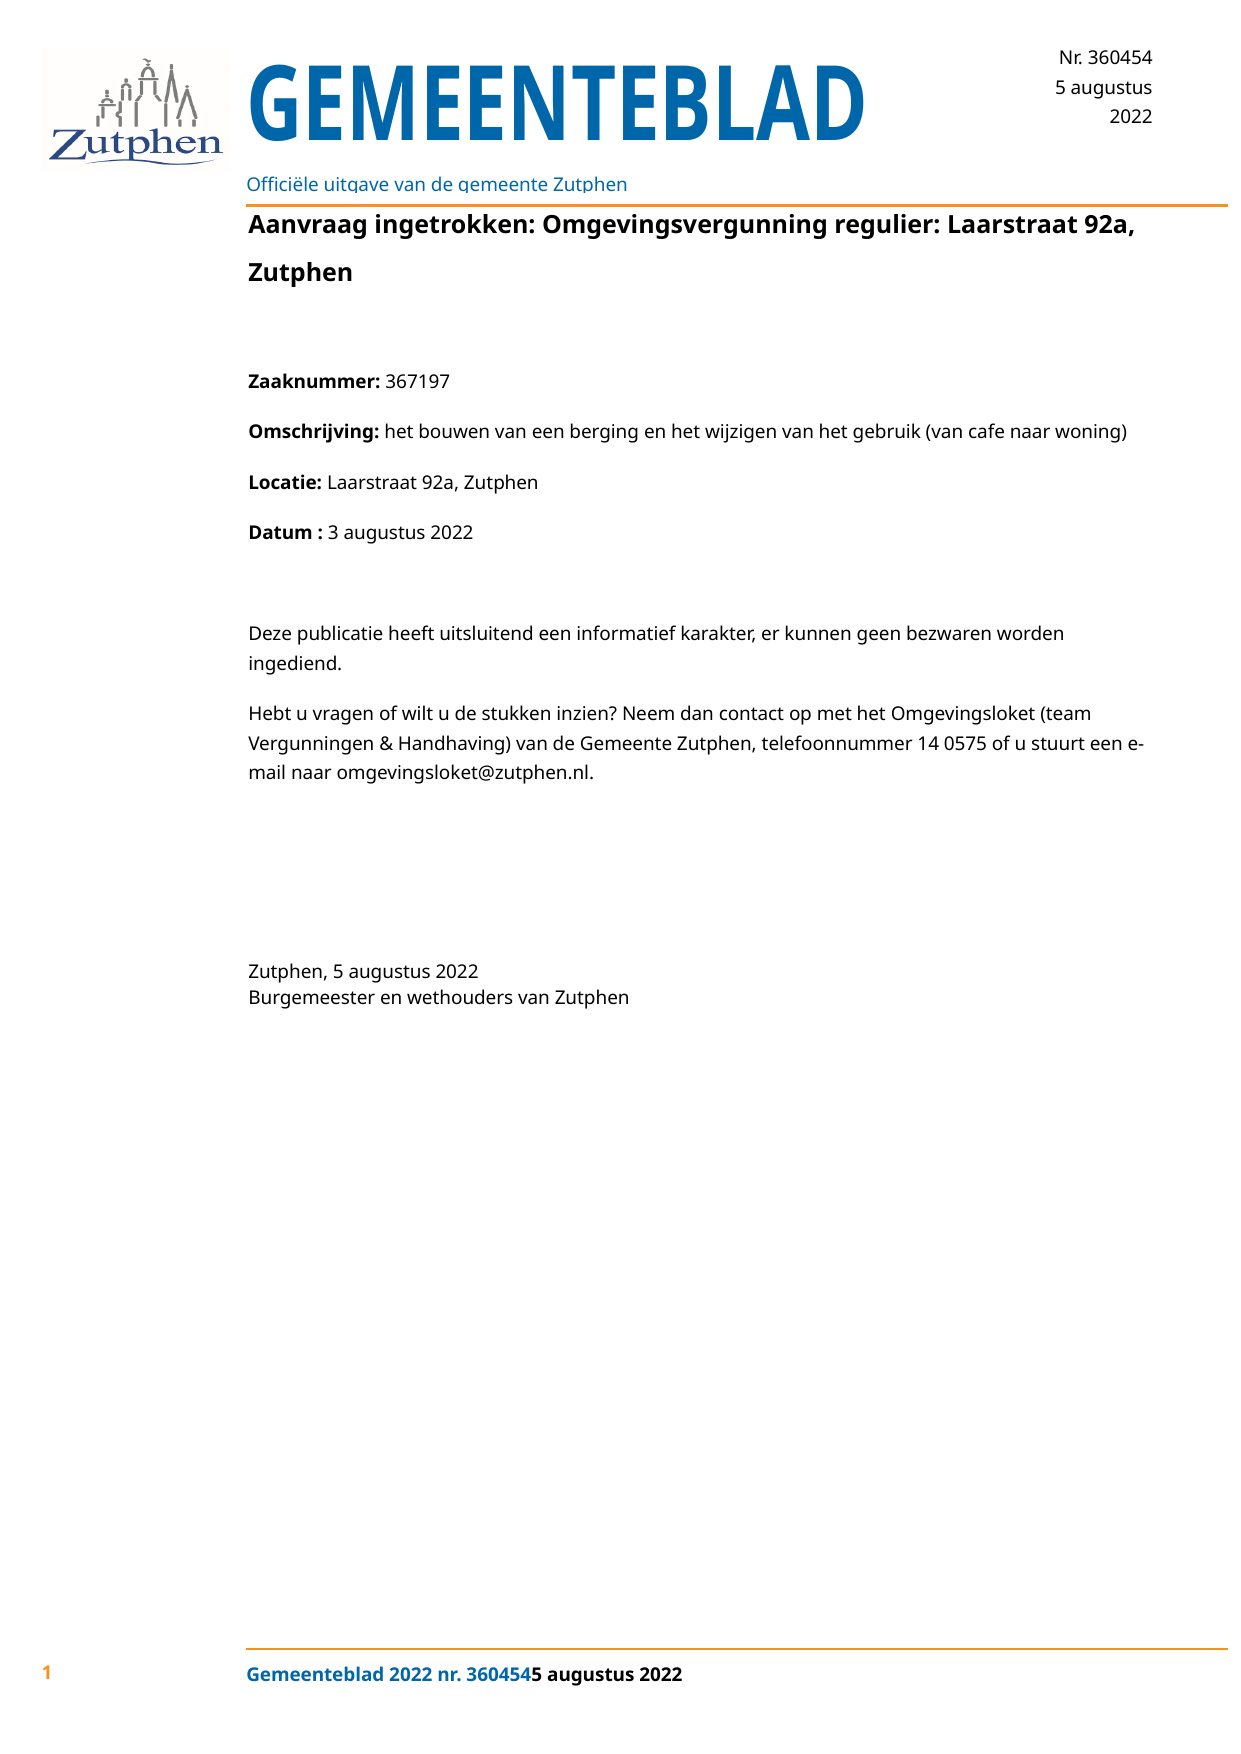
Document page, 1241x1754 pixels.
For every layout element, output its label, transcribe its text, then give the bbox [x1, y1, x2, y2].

picture [41, 47, 231, 172]
text Aanvraag ingetrokken: Omgevingsvergunning regulier: Laarstraat 92a, Zutphen [248, 207, 1152, 288]
text Omschrijving: het bouwen van een berging en het wijzigen van het gebruik (van cafe naar woning) [248, 419, 1152, 444]
text Datum : 3 augustus 2022 [248, 519, 1152, 545]
text Burgemeester en wethouders van Zutphen [248, 984, 1152, 1010]
text Zaaknummer: 367197 [248, 368, 1152, 394]
text Zutphen, 5 augustus 2022 [248, 959, 1152, 984]
text Hebt u vragen of wilt u de stukken inzien? Neem dan contact op met het Omgevingsloket (team Vergunningen & Handhaving) van de Gemeente Zutphen, telefoonnummer 14 0575 of u stuurt een e-mail naar omgevingsloket@zutphen.nl. [248, 700, 1152, 785]
text Deze publicatie heeft uitsluitend een informatief karakter, er kunnen geen bezwaren worden ingediend. [248, 620, 1152, 676]
text Locatie: Laarstraat 92a, Zutphen [248, 469, 1152, 495]
